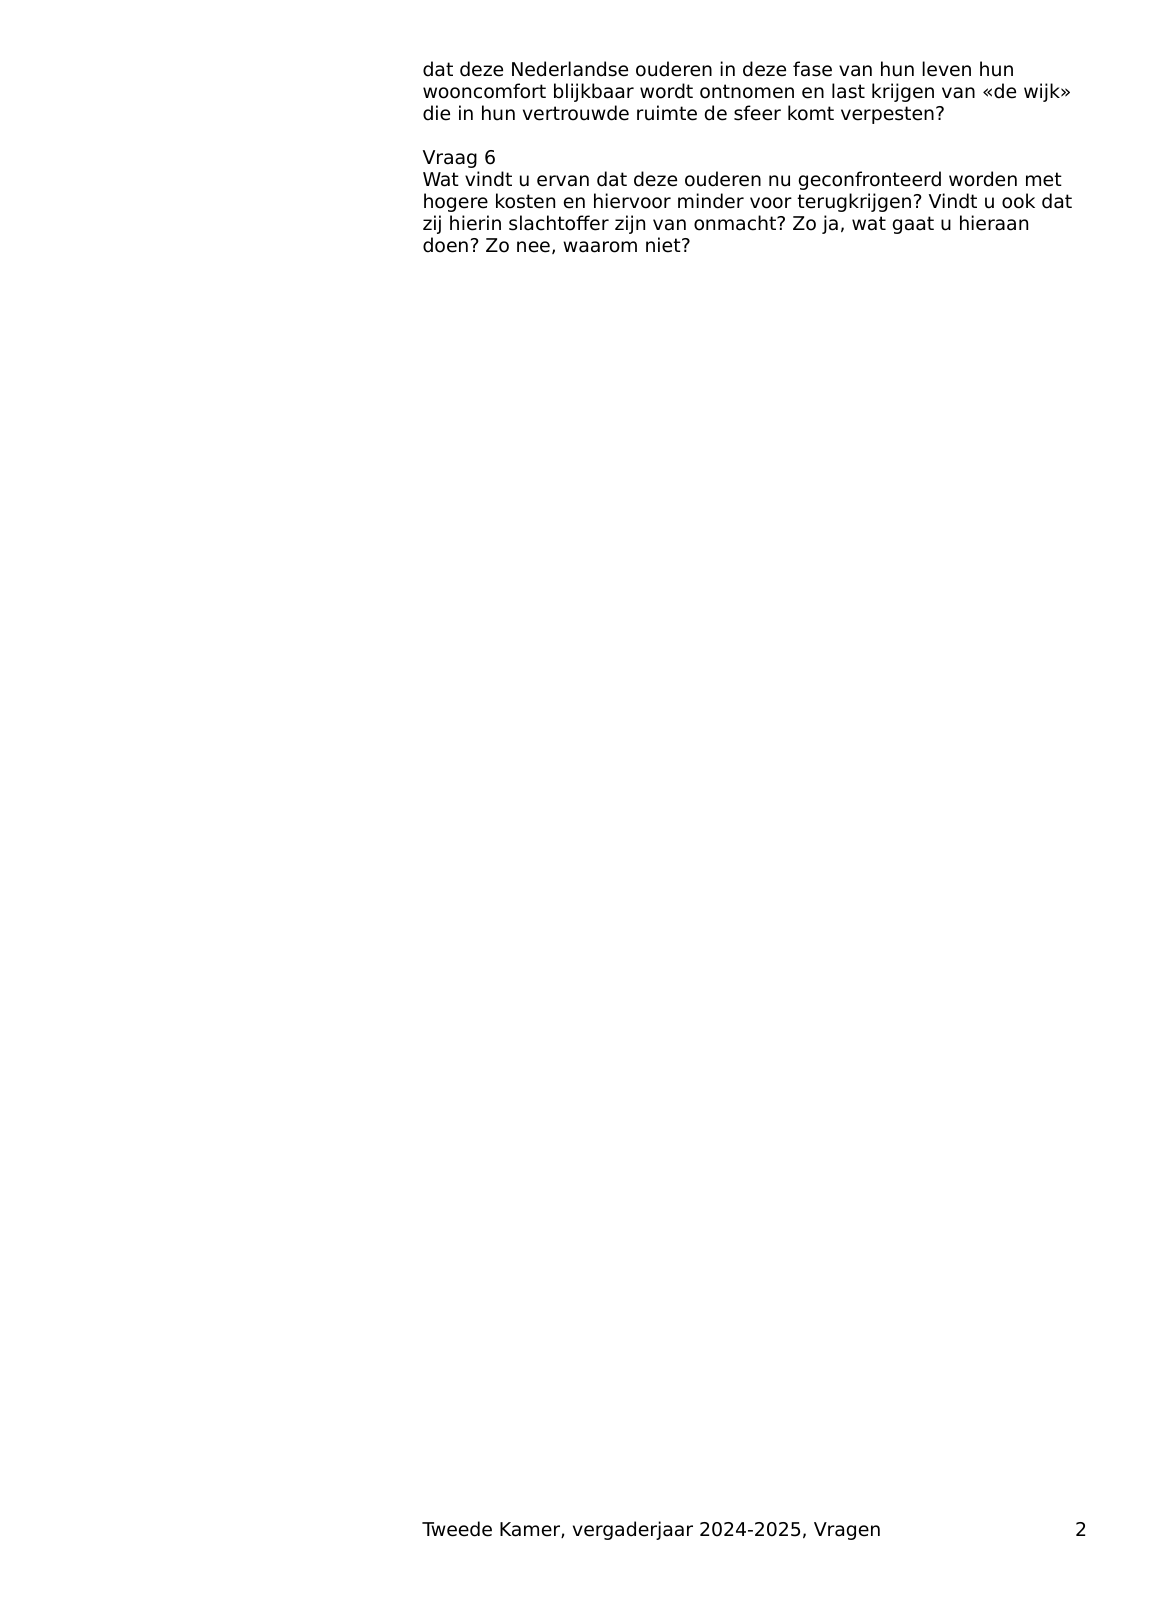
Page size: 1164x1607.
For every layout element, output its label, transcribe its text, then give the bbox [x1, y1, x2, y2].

text Wat vindt u ervan dat deze ouderen nu geconfronteerd worden met hogere kosten en hiervoor minder voor terugkrijgen? Vindt u ook dat zij hierin slachtoffer zijn van onmacht? Zo ja, wat gaat u hieraan doen? Zo nee, waarom niet? [422, 169, 1087, 257]
text dat deze Nederlandse ouderen in deze fase van hun leven hun wooncomfort blijkbaar wordt ontnomen en last krijgen van «de wijk» die in hun vertrouwde ruimte de sfeer komt verpesten? [422, 59, 1087, 125]
text Vraag 6 [422, 147, 1087, 169]
